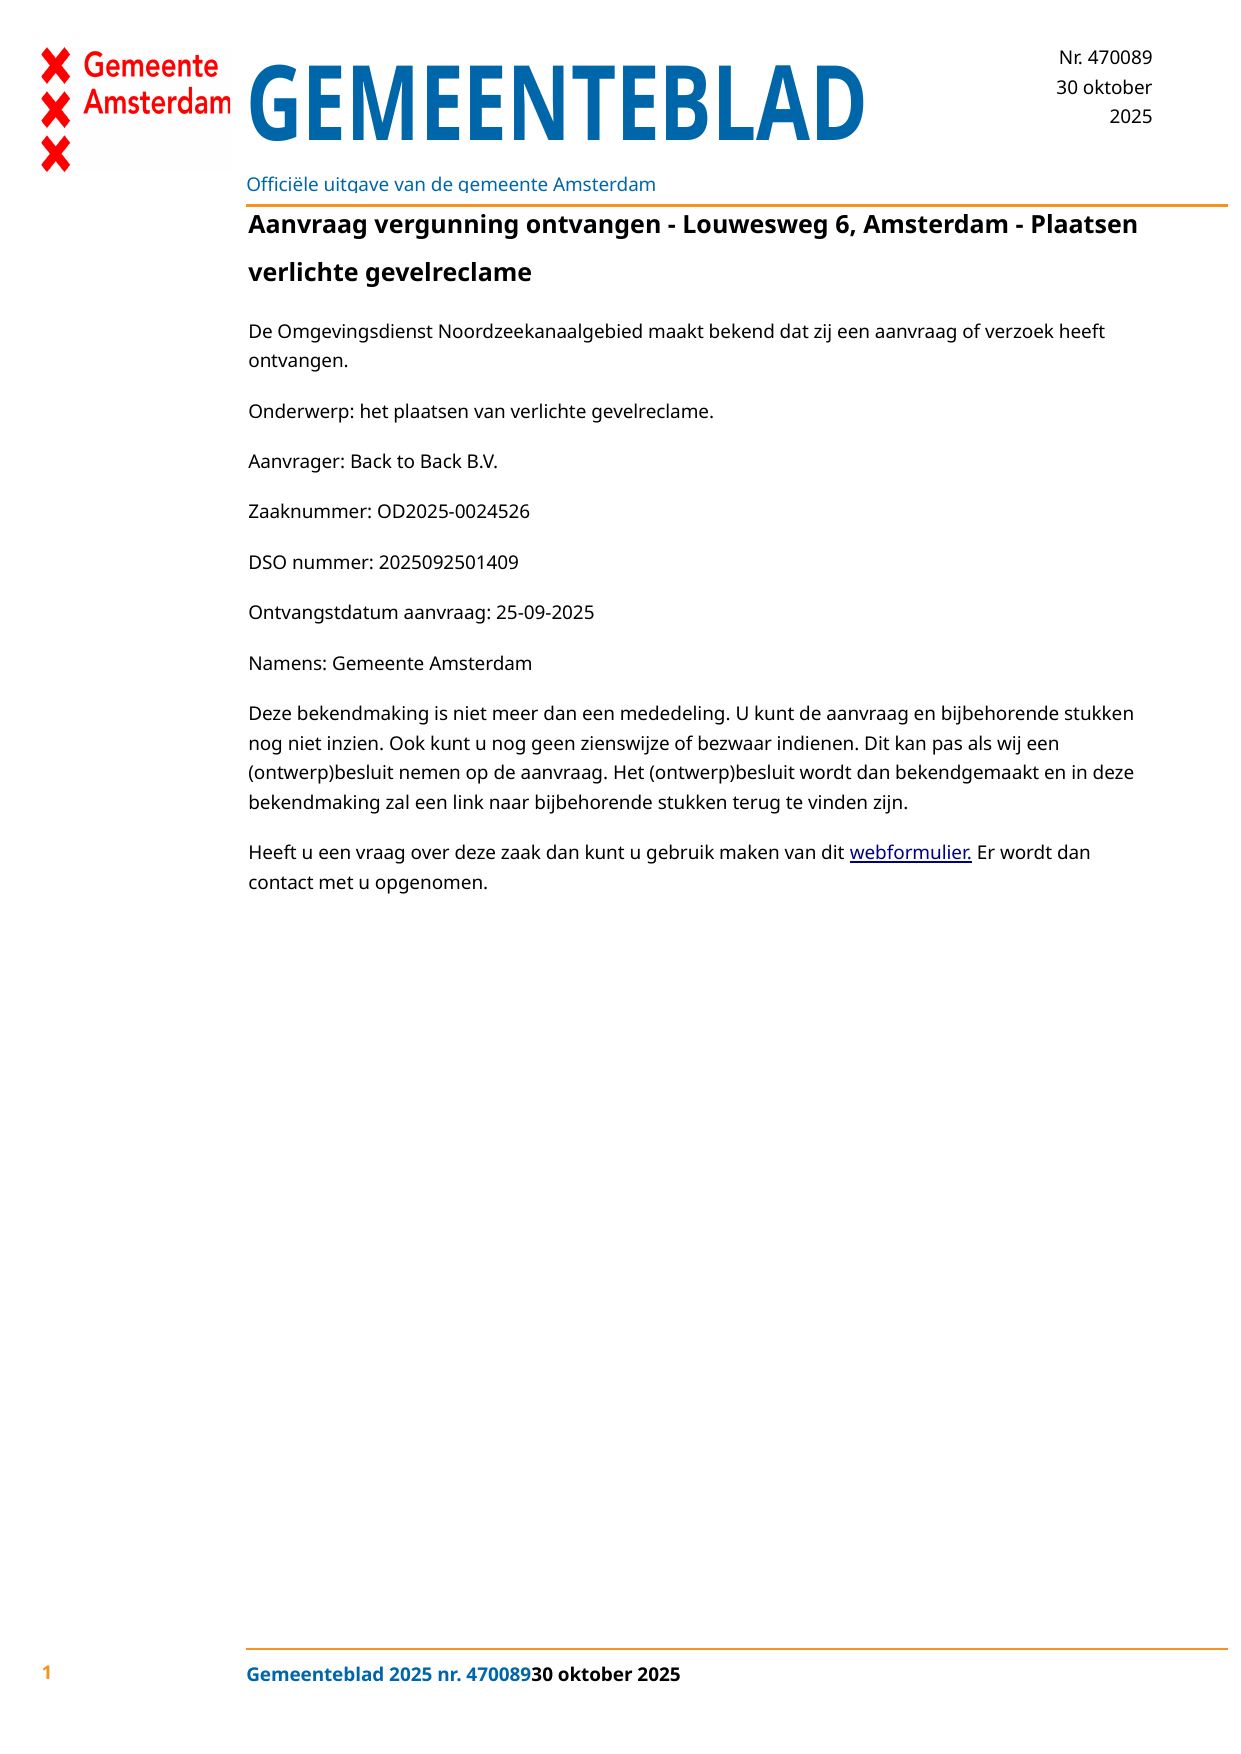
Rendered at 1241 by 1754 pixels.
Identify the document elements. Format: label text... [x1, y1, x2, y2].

text Namens: Gemeente Amsterdam [248, 650, 1152, 676]
text Aanvrager: Back to Back B.V. [248, 448, 1152, 474]
text De Omgevingsdienst Noordzeekanaalgebied maakt bekend dat zij een aanvraag of verzoek heeft ontvangen. [248, 318, 1152, 373]
picture [41, 47, 231, 172]
text Heeft u een vraag over deze zaak dan kunt u gebruik maken van dit webformulier. Er wordt dan contact met u opgenomen. [248, 839, 1152, 895]
text DSO nummer: 2025092501409 [248, 549, 1152, 575]
text Deze bekendmaking is niet meer dan een mededeling. U kunt de aanvraag en bijbehorende stukken nog niet inzien. Ook kunt u nog geen zienswijze of bezwaar indienen. Dit kan pas als wij een (ontwerp)besluit nemen op de aanvraag. Het (ontwerp)besluit wordt dan bekendgemaakt en in deze bekendmaking zal een link naar bijbehorende stukken terug te vinden zijn. [248, 700, 1152, 815]
text Onderwerp: het plaatsen van verlichte gevelreclame. [248, 398, 1152, 424]
text Zaaknummer: OD2025-0024526 [248, 499, 1152, 524]
text Aanvraag vergunning ontvangen - Louwesweg 6, Amsterdam - Plaatsen verlichte gevelreclame [248, 207, 1152, 288]
text Ontvangstdatum aanvraag: 25-09-2025 [248, 599, 1152, 625]
